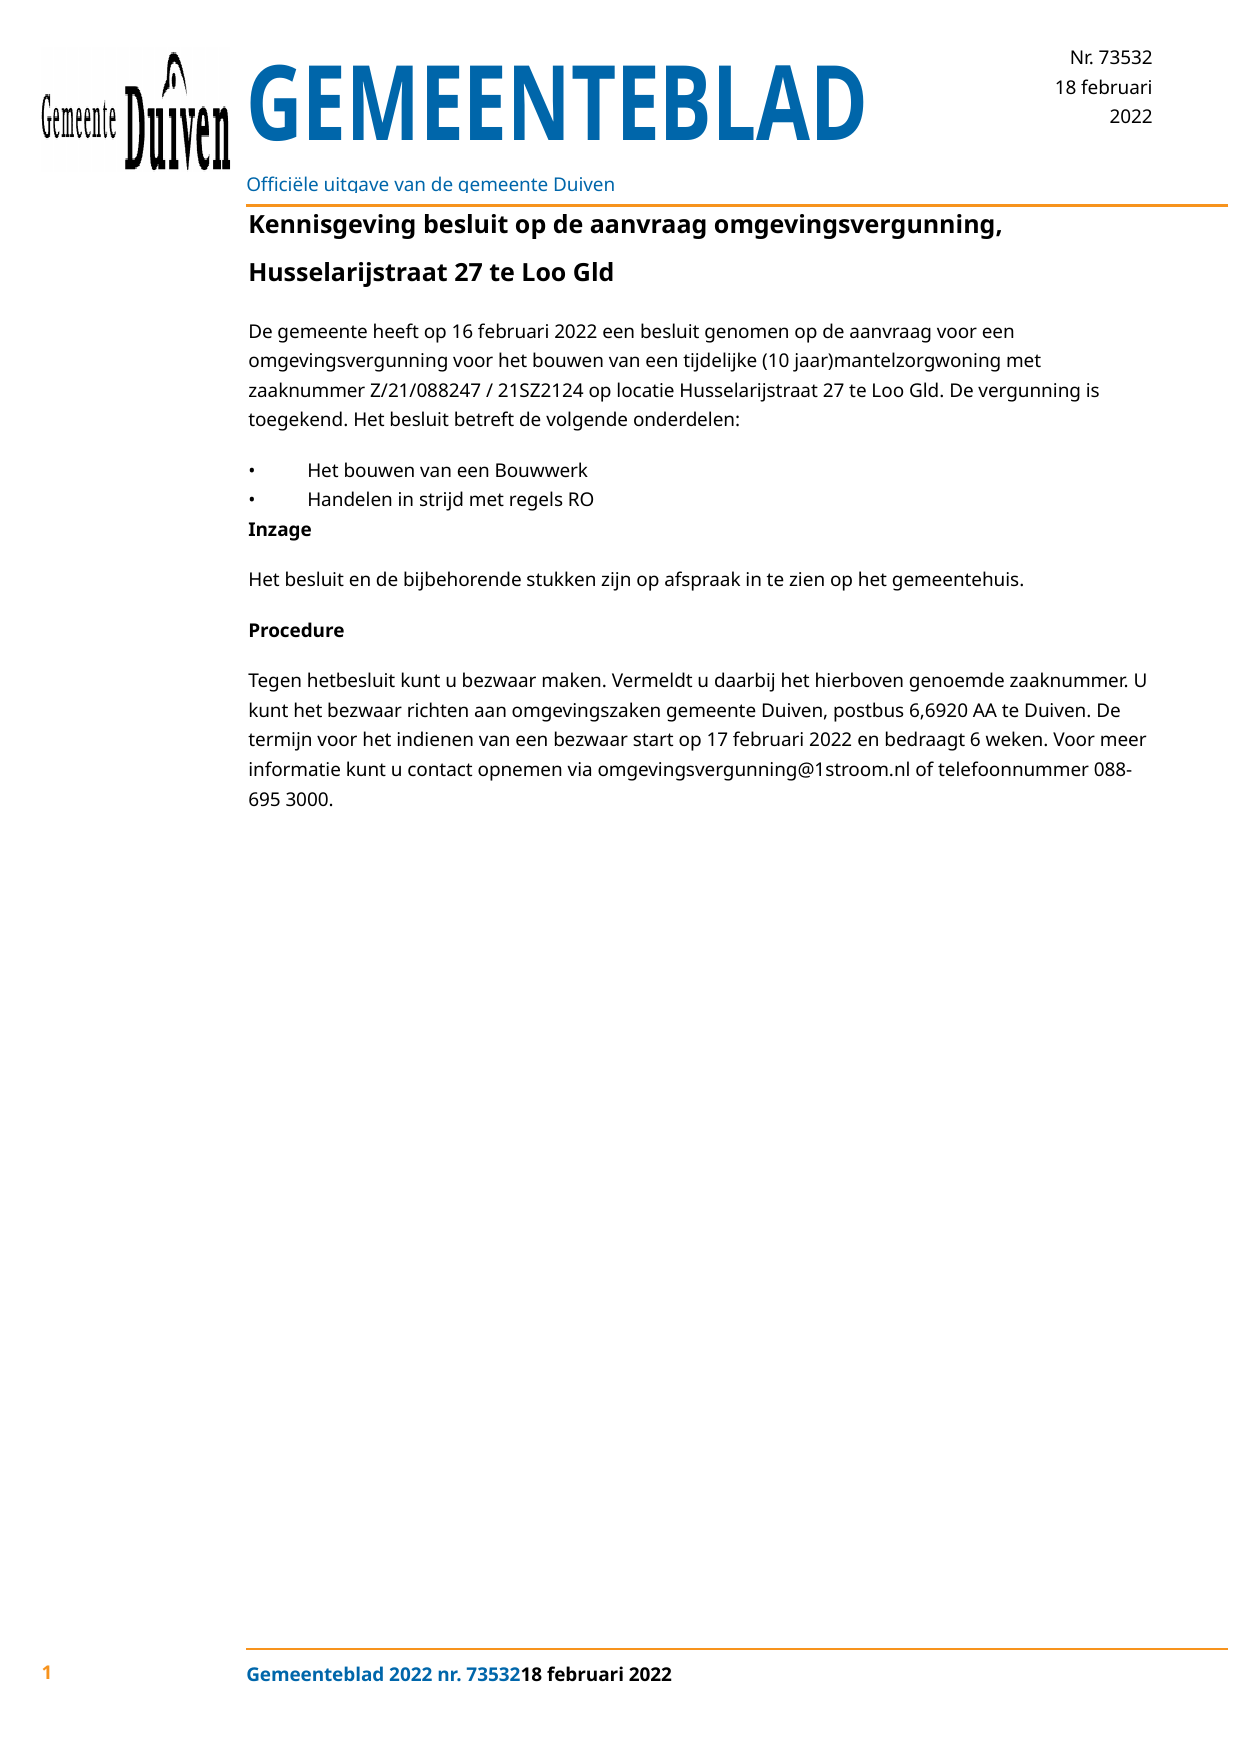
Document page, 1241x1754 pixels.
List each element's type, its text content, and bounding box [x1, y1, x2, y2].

text Procedure [248, 617, 1152, 643]
picture [41, 47, 231, 172]
text De gemeente heeft op 16 februari 2022 een besluit genomen op de aanvraag voor een omgevingsvergunning voor het bouwen van een tijdelijke (10 jaar)mantelzorgwoning met zaaknummer Z/21/088247 / 21SZ2124 op locatie Husselarijstraat 27 te Loo Gld. De vergunning is toegekend. Het besluit betreft de volgende onderdelen: [248, 318, 1152, 432]
list Het bouwen van een Bouwwerk [248, 457, 1152, 483]
text Kennisgeving besluit op de aanvraag omgevingsvergunning, Husselarijstraat 27 te Loo Gld [248, 207, 1152, 288]
text Het besluit en de bijbehorende stukken zijn op afspraak in te zien op het gemeentehuis. [248, 567, 1152, 592]
text Inzage [248, 516, 1152, 542]
list Handelen in strijd met regels RO [248, 487, 1152, 512]
text Tegen hetbesluit kunt u bezwaar maken. Vermeldt u daarbij het hierboven genoemde zaaknummer. U kunt het bezwaar richten aan omgevingszaken gemeente Duiven, postbus 6,6920 AA te Duiven. De termijn voor het indienen van een bezwaar start op 17 februari 2022 en bedraagt 6 weken. Voor meer informatie kunt u contact opnemen via omgevingsvergunning@1stroom.nl of telefoonnummer 088-695 3000. [248, 667, 1152, 812]
